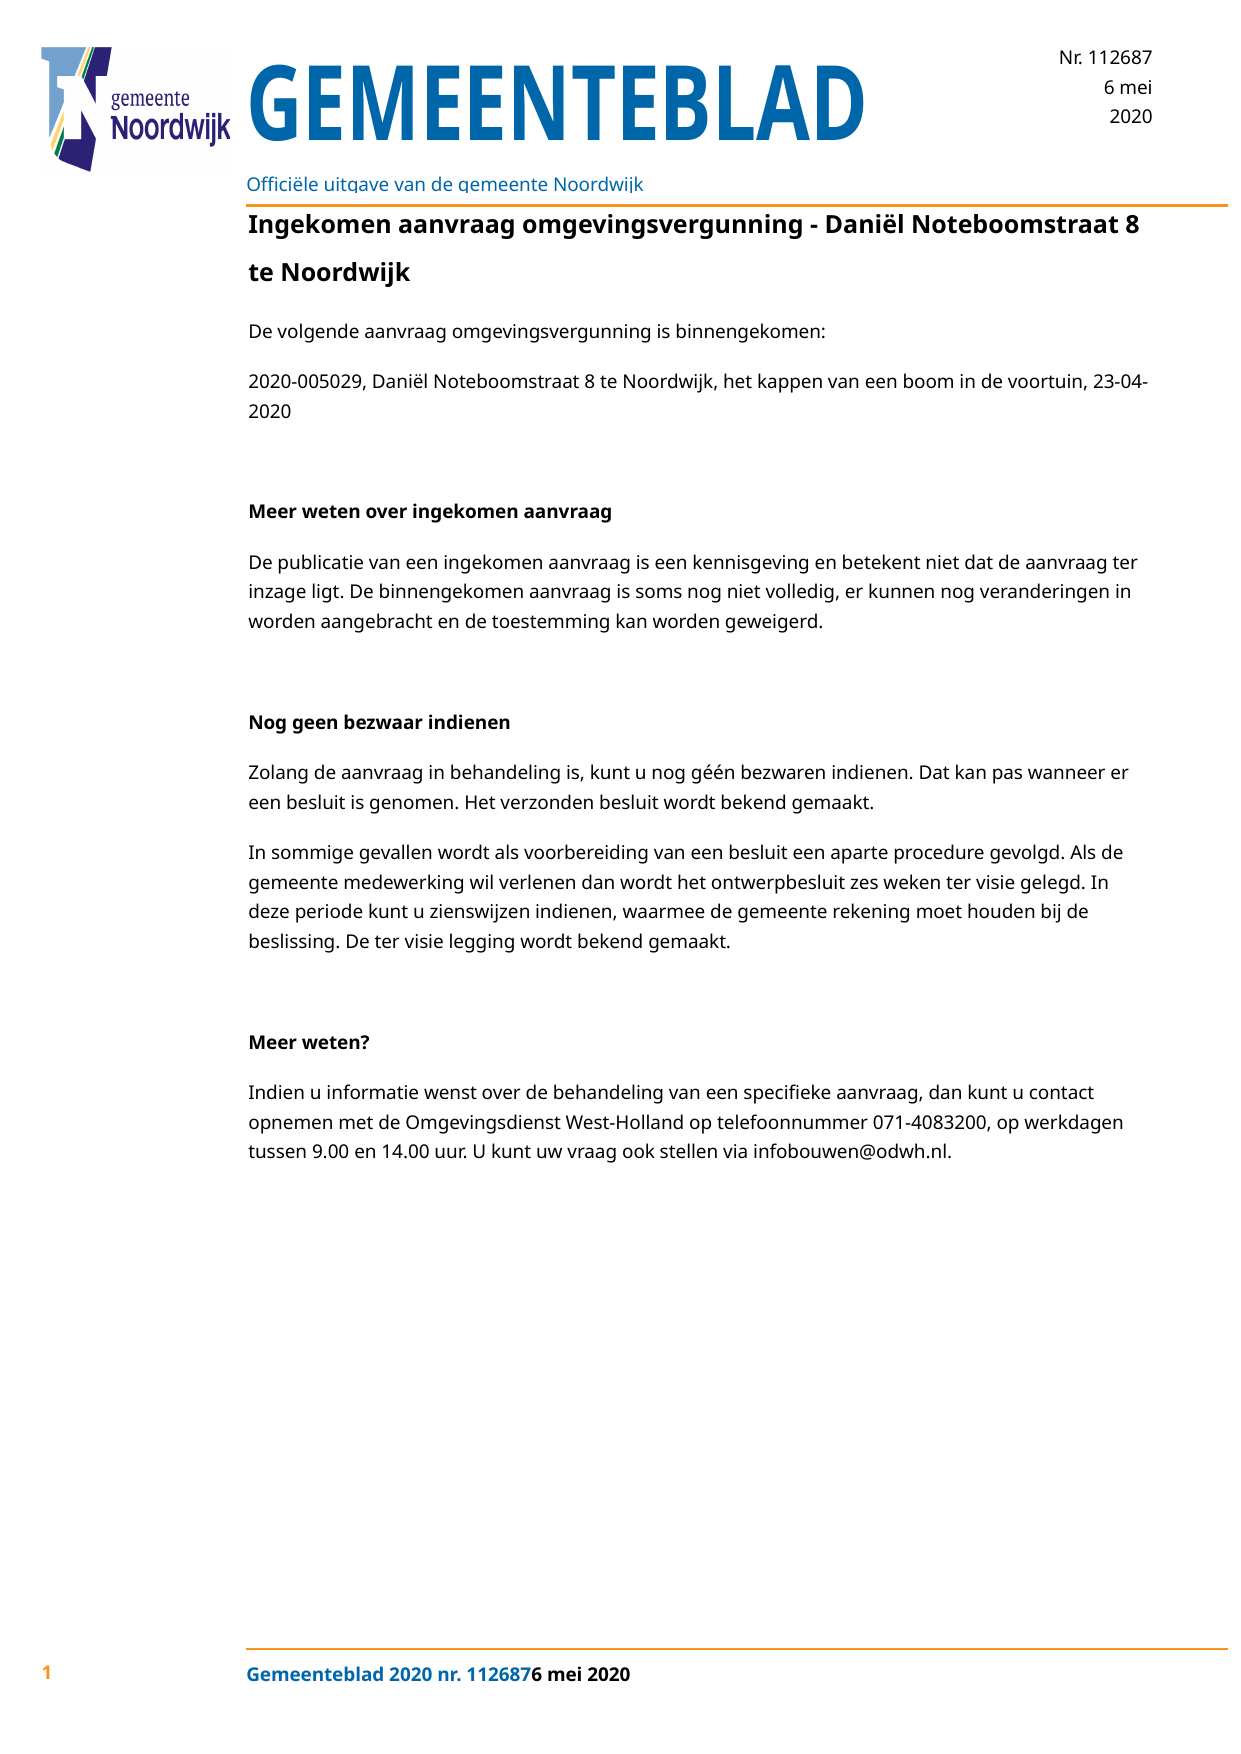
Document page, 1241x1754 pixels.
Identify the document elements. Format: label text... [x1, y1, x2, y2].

picture [41, 47, 231, 172]
text Meer weten over ingekomen aanvraag [248, 499, 1152, 524]
text In sommige gevallen wordt als voorbereiding van een besluit een aparte procedure gevolgd. Als de gemeente medewerking wil verlenen dan wordt het ontwerpbesluit zes weken ter visie gelegd. In deze periode kunt u zienswijzen indienen, waarmee de gemeente rekening moet houden bij de beslissing. De ter visie legging wordt bekend gemaakt. [248, 839, 1152, 954]
text De volgende aanvraag omgevingsvergunning is binnengekomen: [248, 318, 1152, 344]
text Nog geen bezwaar indienen [248, 709, 1152, 735]
text Ingekomen aanvraag omgevingsvergunning - Daniël Noteboomstraat 8 te Noordwijk [248, 207, 1152, 288]
text Meer weten? [248, 1029, 1152, 1055]
text Zolang de aanvraag in behandeling is, kunt u nog géén bezwaren indienen. Dat kan pas wanneer er een besluit is genomen. Het verzonden besluit wordt bekend gemaakt. [248, 759, 1152, 815]
text 2020-005029, Daniël Noteboomstraat 8 te Noordwijk, het kappen van een boom in de voortuin, 23-04-2020 [248, 368, 1152, 424]
text Indien u informatie wenst over de behandeling van een specifieke aanvraag, dan kunt u contact opnemen met de Omgevingsdienst West-Holland op telefoonnummer 071-4083200, op werkdagen tussen 9.00 en 14.00 uur. U kunt uw vraag ook stellen via infobouwen@odwh.nl. [248, 1079, 1152, 1164]
text De publicatie van een ingekomen aanvraag is een kennisgeving en betekent niet dat de aanvraag ter inzage ligt. De binnengekomen aanvraag is soms nog niet volledig, er kunnen nog veranderingen in worden aangebracht en de toestemming kan worden geweigerd. [248, 549, 1152, 634]
